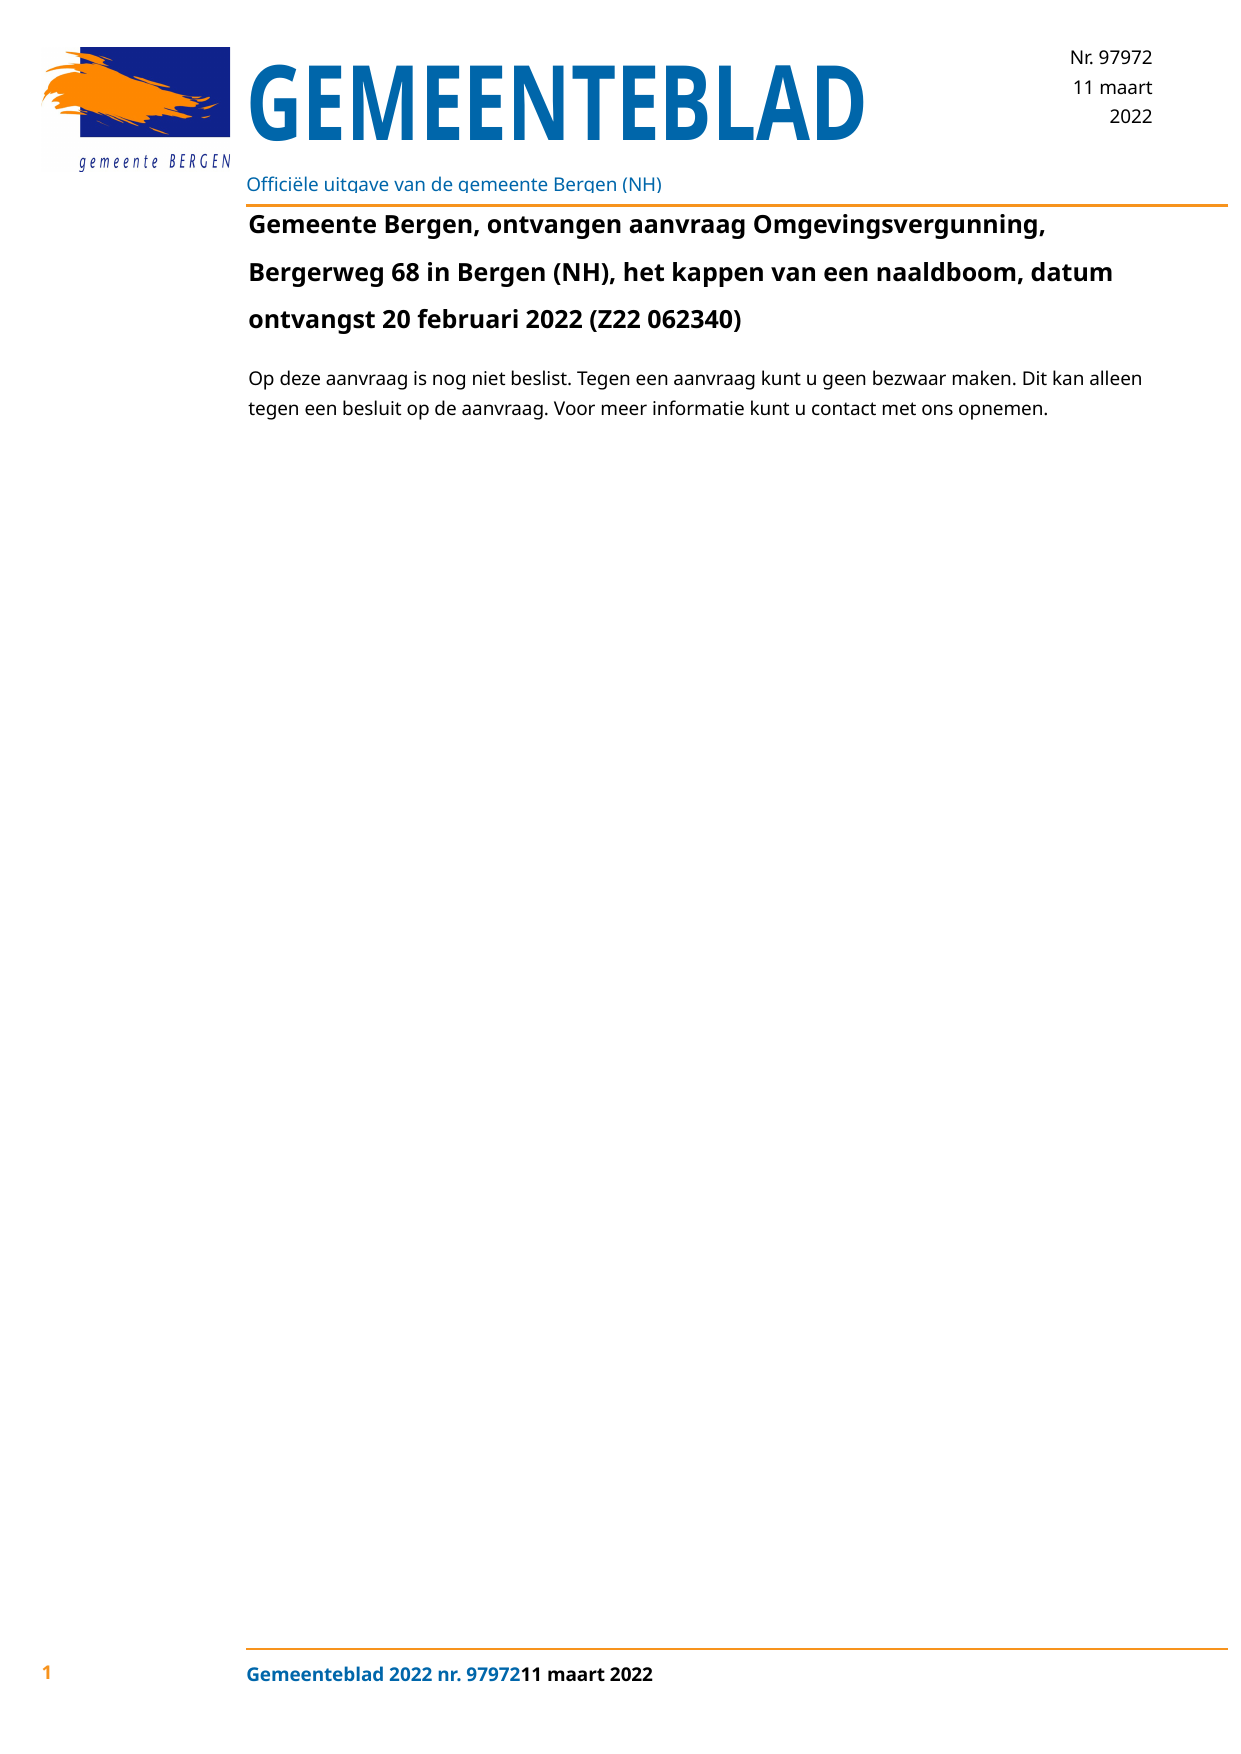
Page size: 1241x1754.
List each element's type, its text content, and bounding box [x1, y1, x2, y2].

picture [41, 47, 231, 172]
text Op deze aanvraag is nog niet beslist. Tegen een aanvraag kunt u geen bezwaar maken. Dit kan alleen tegen een besluit op de aanvraag. Voor meer informatie kunt u contact met ons opnemen. [248, 366, 1152, 421]
text Gemeente Bergen, ontvangen aanvraag Omgevingsvergunning, Bergerweg 68 in Bergen (NH), het kappen van een naaldboom, datum ontvangst 20 februari 2022 (Z22 062340) [248, 207, 1152, 336]
